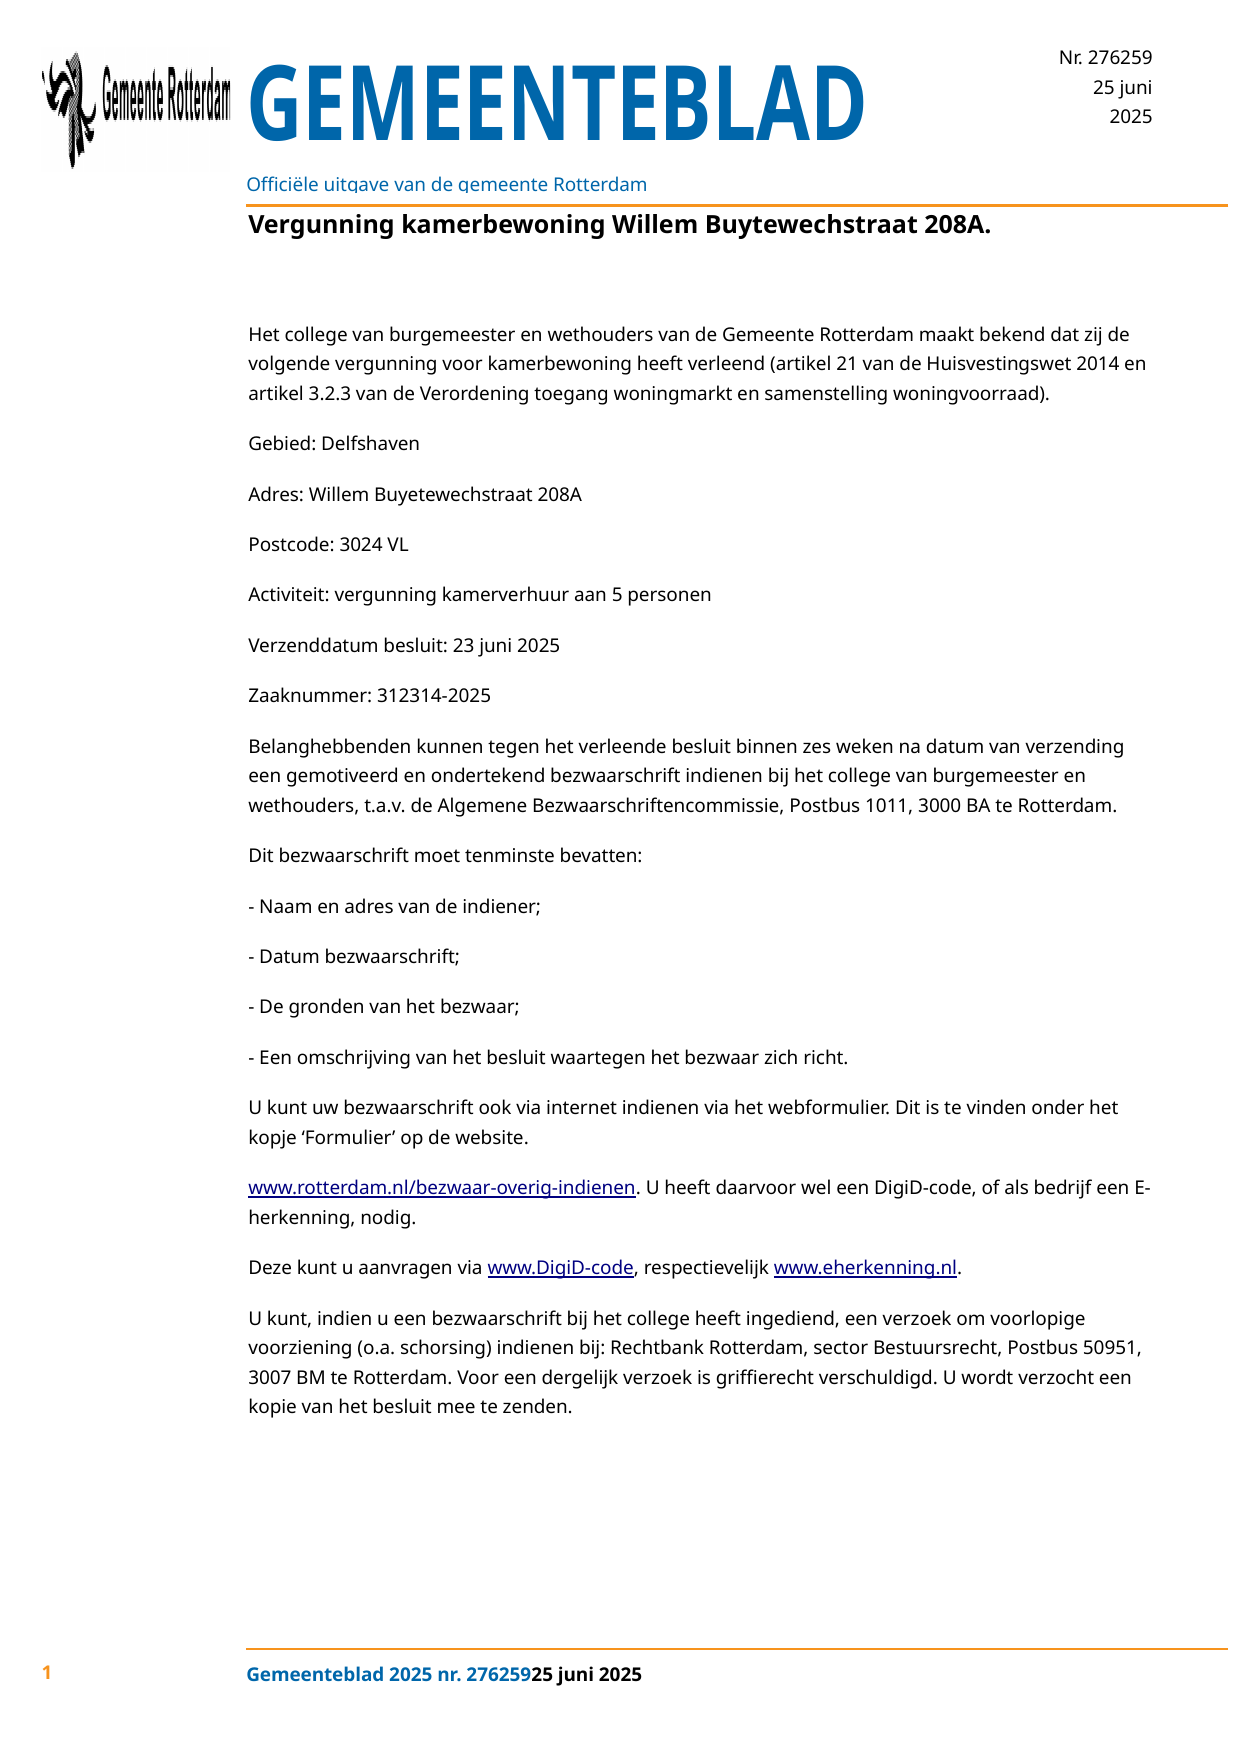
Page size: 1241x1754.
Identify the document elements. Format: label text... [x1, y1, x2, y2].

text Adres: Willem Buyetewechstraat 208A [248, 481, 1152, 506]
text Activiteit: vergunning kamerverhuur aan 5 personen [248, 582, 1152, 607]
picture [41, 47, 231, 172]
text - De gronden van het bezwaar; [248, 994, 1152, 1019]
text - Een omschrijving van het besluit waartegen het bezwaar zich richt. [248, 1044, 1152, 1070]
text Verzenddatum besluit: 23 juni 2025 [248, 632, 1152, 658]
text Zaaknummer: 312314-2025 [248, 682, 1152, 708]
text Postcode: 3024 VL [248, 531, 1152, 557]
text Vergunning kamerbewoning Willem Buytewechstraat 208A. [248, 207, 1152, 241]
text - Datum bezwaarschrift; [248, 943, 1152, 969]
text Deze kunt u aanvragen via www.DigiD-code, respectievelijk www.eherkenning.nl. [248, 1254, 1152, 1280]
text Dit bezwaarschrift moet tenminste bevatten: [248, 842, 1152, 868]
text U kunt, indien u een bezwaarschrift bij het college heeft ingediend, een verzoek om voorlopige voorziening (o.a. schorsing) indienen bij: Rechtbank Rotterdam, sector Bestuursrecht, Postbus 50951, 3007 BM te Rotterdam. Voor een dergelijk verzoek is griffierecht verschuldigd. U wordt verzocht een kopie van het besluit mee te zenden. [248, 1305, 1152, 1419]
text Gebied: Delfshaven [248, 430, 1152, 456]
text Belanghebbenden kunnen tegen het verleende besluit binnen zes weken na datum van verzending een gemotiveerd en ondertekend bezwaarschrift indienen bij het college van burgemeester en wethouders, t.a.v. de Algemene Bezwaarschriftencommissie, Postbus 1011, 3000 BA te Rotterdam. [248, 733, 1152, 818]
text www.rotterdam.nl/bezwaar-overig-indienen. U heeft daarvoor wel een DigiD-code, of als bedrijf een E-herkenning, nodig. [248, 1174, 1152, 1230]
text - Naam en adres van de indiener; [248, 893, 1152, 918]
text U kunt uw bezwaarschrift ook via internet indienen via het webformulier. Dit is te vinden onder het kopje ‘Formulier’ op de website. [248, 1094, 1152, 1150]
text Het college van burgemeester en wethouders van de Gemeente Rotterdam maakt bekend dat zij de volgende vergunning voor kamerbewoning heeft verleend (artikel 21 van de Huisvestingswet 2014 en artikel 3.2.3 van de Verordening toegang woningmarkt en samenstelling woningvoorraad). [248, 321, 1152, 406]
